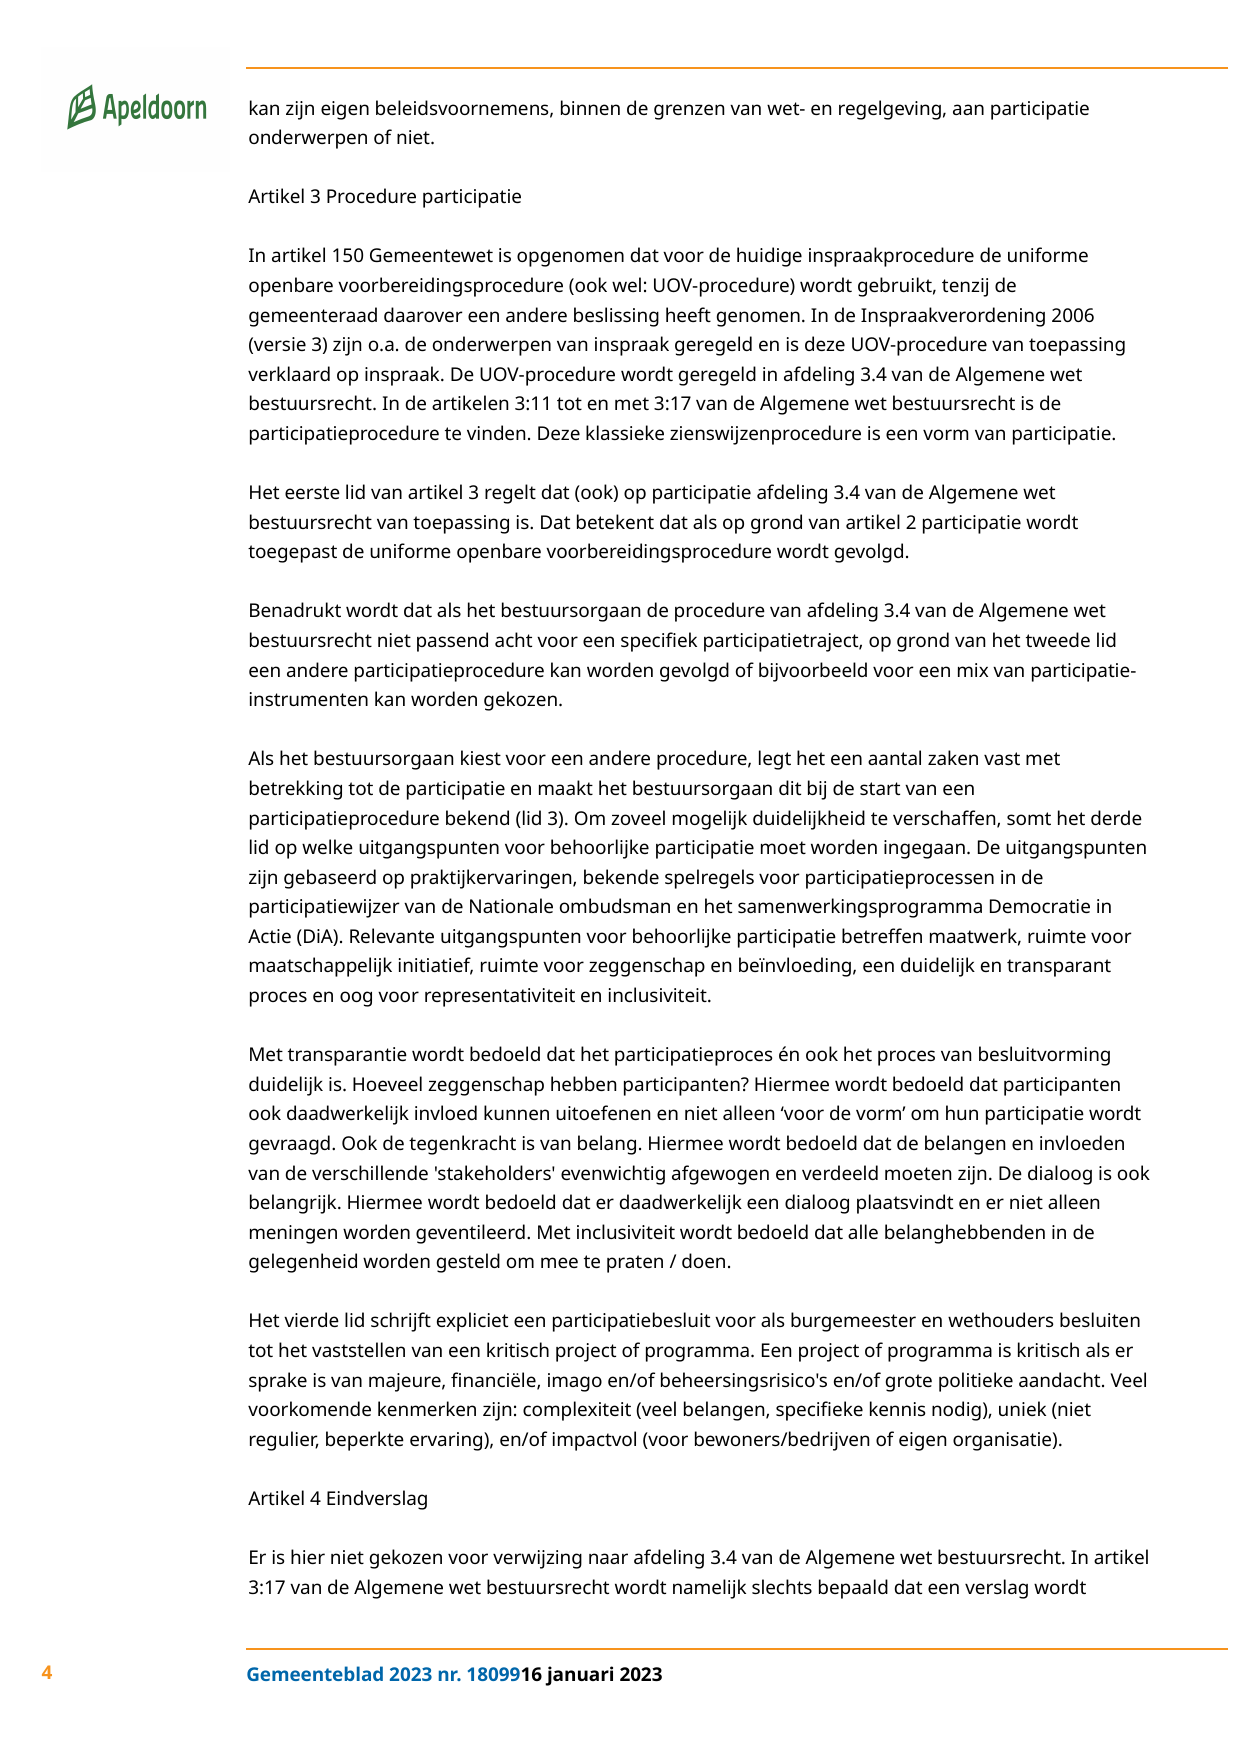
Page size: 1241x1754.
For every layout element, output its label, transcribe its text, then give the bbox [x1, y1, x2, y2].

text Met transparantie wordt bedoeld dat het participatieproces én ook het proces van besluitvorming duidelijk is. Hoeveel zeggenschap hebben participanten? Hiermee wordt bedoeld dat participanten ook daadwerkelijk invloed kunnen uitoefenen en niet alleen ‘voor de vorm’ om hun participatie wordt gevraagd. Ook de tegenkracht is van belang. Hiermee wordt bedoeld dat de belangen en invloeden van de verschillende 'stakeholders' evenwichtig afgewogen en verdeeld moeten zijn. De dialoog is ook belangrijk. Hiermee wordt bedoeld dat er daadwerkelijk een dialoog plaatsvindt en er niet alleen meningen worden geventileerd. Met inclusiviteit wordt bedoeld dat alle belanghebbenden in de gelegenheid worden gesteld om mee te praten / doen. [248, 1041, 1152, 1274]
text Als het bestuursorgaan kiest voor een andere procedure, legt het een aantal zaken vast met betrekking tot de participatie en maakt het bestuursorgaan dit bij de start van een participatieprocedure bekend (lid 3). Om zoveel mogelijk duidelijkheid te verschaffen, somt het derde lid op welke uitgangspunten voor behoorlijke participatie moet worden ingegaan. De uitgangspunten zijn gebaseerd op praktijkervaringen, bekende spelregels voor participatieprocessen in de participatiewijzer van de Nationale ombudsman en het samenwerkingsprogramma Democratie in Actie (DiA). Relevante uitgangspunten voor behoorlijke participatie betreffen maatwerk, ruimte voor maatschappelijk initiatief, ruimte voor zeggenschap en beïnvloeding, een duidelijk en transparant proces en oog voor representativiteit en inclusiviteit. [248, 746, 1152, 1008]
picture [41, 47, 231, 172]
text Het eerste lid van artikel 3 regelt dat (ook) op participatie afdeling 3.4 van de Algemene wet bestuursrecht van toepassing is. Dat betekent dat als op grond van artikel 2 participatie wordt toegepast de uniforme openbare voorbereidingsprocedure wordt gevolgd. [248, 479, 1152, 564]
text Het vierde lid schrijft expliciet een participatiebesluit voor als burgemeester en wethouders besluiten tot het vaststellen van een kritisch project of programma. Een project of programma is kritisch als er sprake is van majeure, financiële, imago en/of beheersingsrisico's en/of grote politieke aandacht. Veel voorkomende kenmerken zijn: complexiteit (veel belangen, specifieke kennis nodig), uniek (niet regulier, beperkte ervaring), en/of impactvol (voor bewoners/bedrijven of eigen organisatie). [248, 1308, 1152, 1452]
text Er is hier niet gekozen voor verwijzing naar afdeling 3.4 van de Algemene wet bestuursrecht. In artikel 3:17 van de Algemene wet bestuursrecht wordt namelijk slechts bepaald dat een verslag wordt [248, 1544, 1152, 1600]
text kan zijn eigen beleidsvoornemens, binnen de grenzen van wet- en regelgeving, aan participatie onderwerpen of niet. [248, 95, 1152, 150]
text Artikel 4 Eindverslag [248, 1485, 1152, 1511]
text Artikel 3 Procedure participatie [248, 183, 1152, 209]
text In artikel 150 Gemeentewet is opgenomen dat voor de huidige inspraakprocedure de uniforme openbare voorbereidingsprocedure (ook wel: UOV-procedure) wordt gebruikt, tenzij de gemeenteraad daarover een andere beslissing heeft genomen. In de Inspraakverordening 2006 (versie 3) zijn o.a. de onderwerpen van inspraak geregeld en is deze UOV-procedure van toepassing verklaard op inspraak. De UOV-procedure wordt geregeld in afdeling 3.4 van de Algemene wet bestuursrecht. In de artikelen 3:11 tot en met 3:17 van de Algemene wet bestuursrecht is de participatieprocedure te vinden. Deze klassieke zienswijzenprocedure is een vorm van participatie. [248, 243, 1152, 446]
text Benadrukt wordt dat als het bestuursorgaan de procedure van afdeling 3.4 van de Algemene wet bestuursrecht niet passend acht voor een specifiek participatietraject, op grond van het tweede lid een andere participatieprocedure kan worden gevolgd of bijvoorbeeld voor een mix van participatie-instrumenten kan worden gekozen. [248, 598, 1152, 712]
